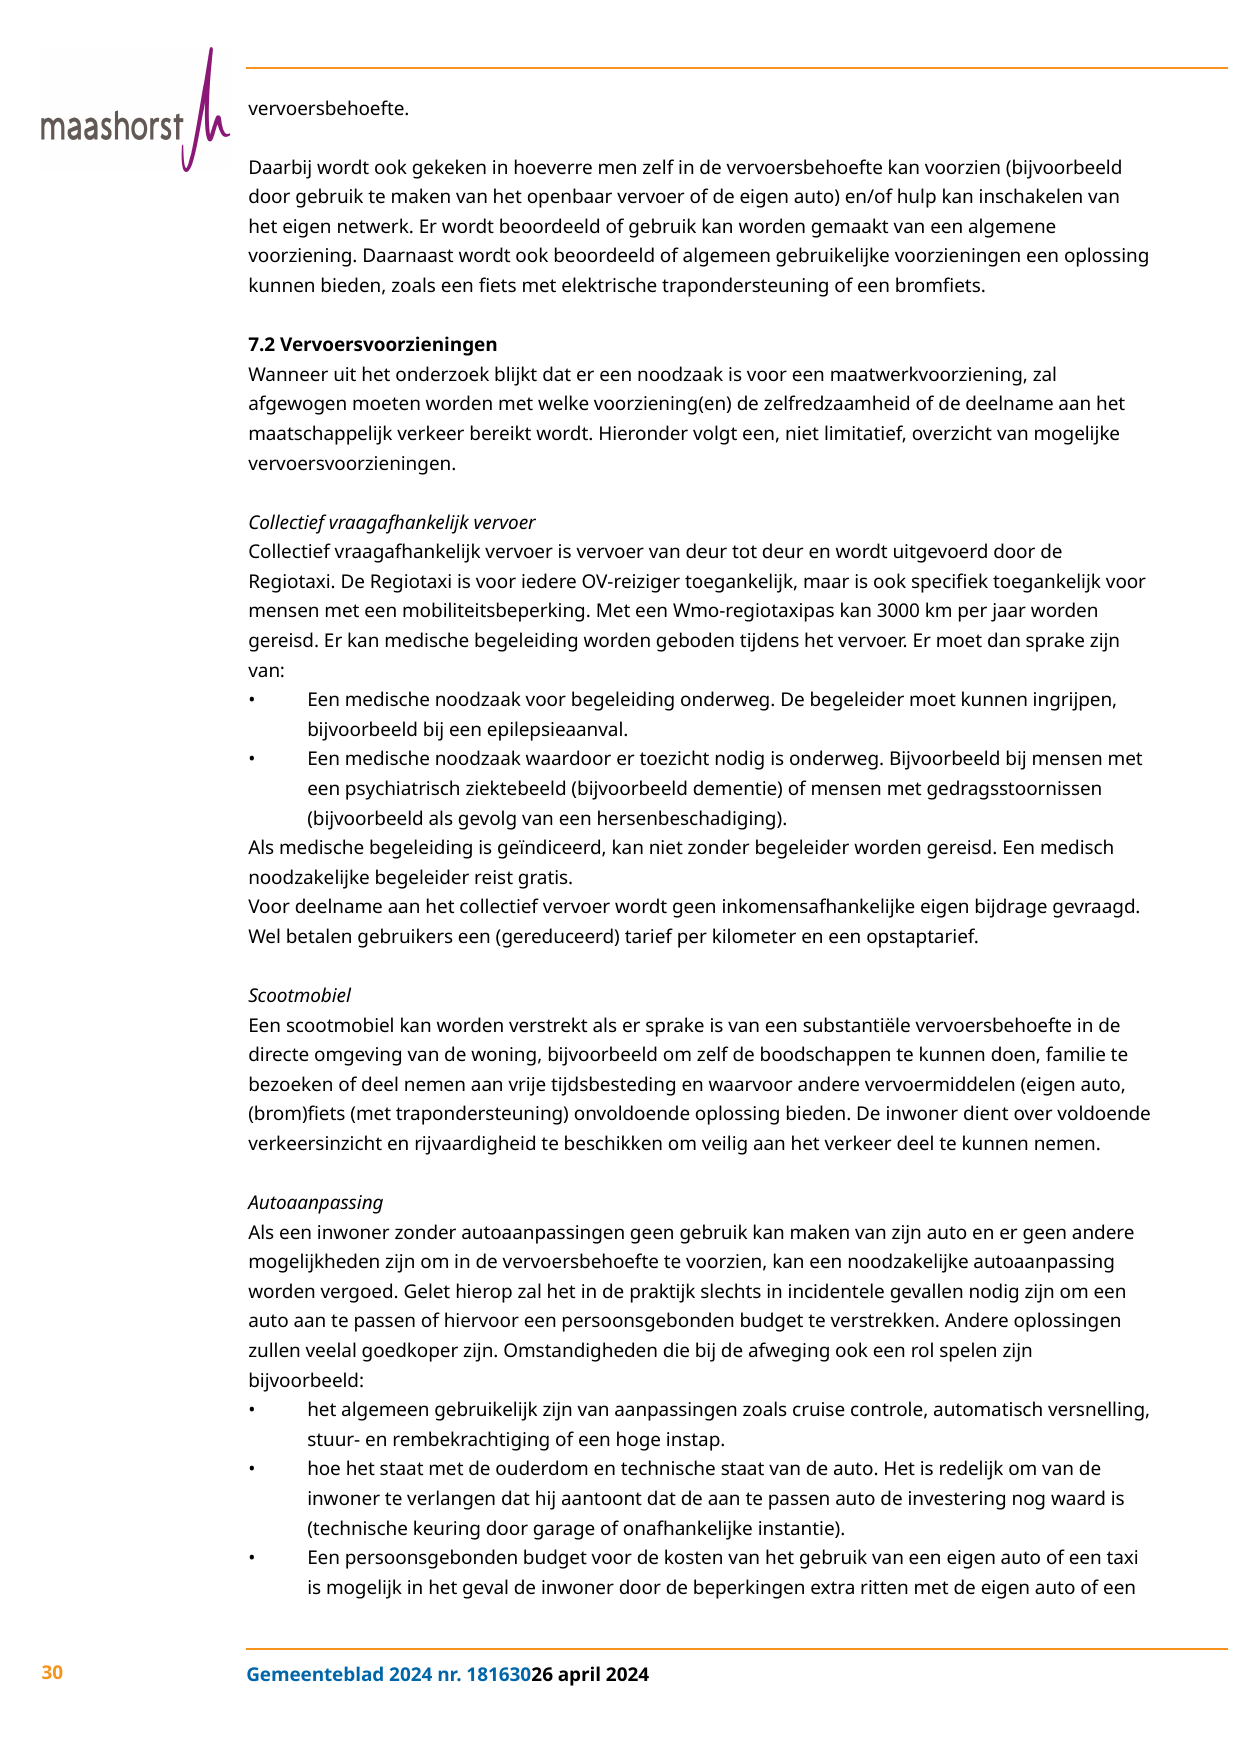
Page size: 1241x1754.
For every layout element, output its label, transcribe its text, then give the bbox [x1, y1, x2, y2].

list Een medische noodzaak waardoor er toezicht nodig is onderweg. Bijvoorbeeld bij mensen met een psychiatrisch ziektebeeld (bijvoorbeeld dementie) of mensen met gedragsstoornissen (bijvoorbeeld als gevolg van een hersenbeschadiging). [248, 746, 1152, 831]
text Scootmobiel [248, 982, 1152, 1008]
list Een persoonsgebonden budget voor de kosten van het gebruik van een eigen auto of een taxi is mogelijk in het geval de inwoner door de beperkingen extra ritten met de eigen auto of een [248, 1544, 1152, 1600]
text Daarbij wordt ook gekeken in hoeverre men zelf in de vervoersbehoefte kan voorzien (bijvoorbeeld door gebruik te maken van het openbaar vervoer of de eigen auto) en/of hulp kan inschakelen van het eigen netwerk. Er wordt beoordeeld of gebruik kan worden gemaakt van een algemene voorziening. Daarnaast wordt ook beoordeeld of algemeen gebruikelijke voorzieningen een oplossing kunnen bieden, zoals een fiets met elektrische trapondersteuning of een bromfiets. [248, 154, 1152, 298]
list hoe het staat met de ouderdom en technische staat van de auto. Het is redelijk om van de inwoner te verlangen dat hij aantoont dat de aan te passen auto de investering nog waard is (technische keuring door garage of onafhankelijke instantie). [248, 1456, 1152, 1541]
text Voor deelname aan het collectief vervoer wordt geen inkomensafhankelijke eigen bijdrage gevraagd. Wel betalen gebruikers een (gereduceerd) tarief per kilometer en een opstaptarief. [248, 893, 1152, 949]
picture [41, 47, 231, 172]
text Autoaanpassing [248, 1189, 1152, 1215]
text Collectief vraagafhankelijk vervoer [248, 509, 1152, 535]
text Een scootmobiel kan worden verstrekt als er sprake is van een substantiële vervoersbehoefte in de directe omgeving van de woning, bijvoorbeeld om zelf de boodschappen te kunnen doen, familie te bezoeken of deel nemen aan vrije tijdsbesteding en waarvoor andere vervoermiddelen (eigen auto, (brom)fiets (met trapondersteuning) onvoldoende oplossing bieden. De inwoner dient over voldoende verkeersinzicht en rijvaardigheid te beschikken om veilig aan het verkeer deel te kunnen nemen. [248, 1012, 1152, 1156]
text Collectief vraagafhankelijk vervoer is vervoer van deur tot deur en wordt uitgevoerd door de Regiotaxi. De Regiotaxi is voor iedere OV-reiziger toegankelijk, maar is ook specifiek toegankelijk voor mensen met een mobiliteitsbeperking. Met een Wmo-regiotaxipas kan 3000 km per jaar worden gereisd. Er kan medische begeleiding worden geboden tijdens het vervoer. Er moet dan sprake zijn van: [248, 538, 1152, 683]
text Wanneer uit het onderzoek blijkt dat er een noodzaak is voor een maatwerkvoorziening, zal afgewogen moeten worden met welke voorziening(en) de zelfredzaamheid of de deelname aan het maatschappelijk verkeer bereikt wordt. Hieronder volgt een, niet limitatief, overzicht van mogelijke vervoersvoorzieningen. [248, 361, 1152, 476]
text vervoersbehoefte. [248, 95, 1152, 121]
text Als een inwoner zonder autoaanpassingen geen gebruik kan maken van zijn auto en er geen andere mogelijkheden zijn om in de vervoersbehoefte te voorzien, kan een noodzakelijke autoaanpassing worden vergoed. Gelet hierop zal het in de praktijk slechts in incidentele gevallen nodig zijn om een auto aan te passen of hiervoor een persoonsgebonden budget te verstrekken. Andere oplossingen zullen veelal goedkoper zijn. Omstandigheden die bij de afweging ook een rol spelen zijn bijvoorbeeld: [248, 1219, 1152, 1393]
list Een medische noodzaak voor begeleiding onderweg. De begeleider moet kunnen ingrijpen, bijvoorbeeld bij een epilepsieaanval. [248, 686, 1152, 742]
text Als medische begeleiding is geïndiceerd, kan niet zonder begeleider worden gereisd. Een medisch noodzakelijke begeleider reist gratis. [248, 834, 1152, 890]
text 7.2 Vervoersvoorzieningen [248, 331, 1152, 357]
list het algemeen gebruikelijk zijn van aanpassingen zoals cruise controle, automatisch versnelling, stuur- en rembekrachtiging of een hoge instap. [248, 1396, 1152, 1452]
